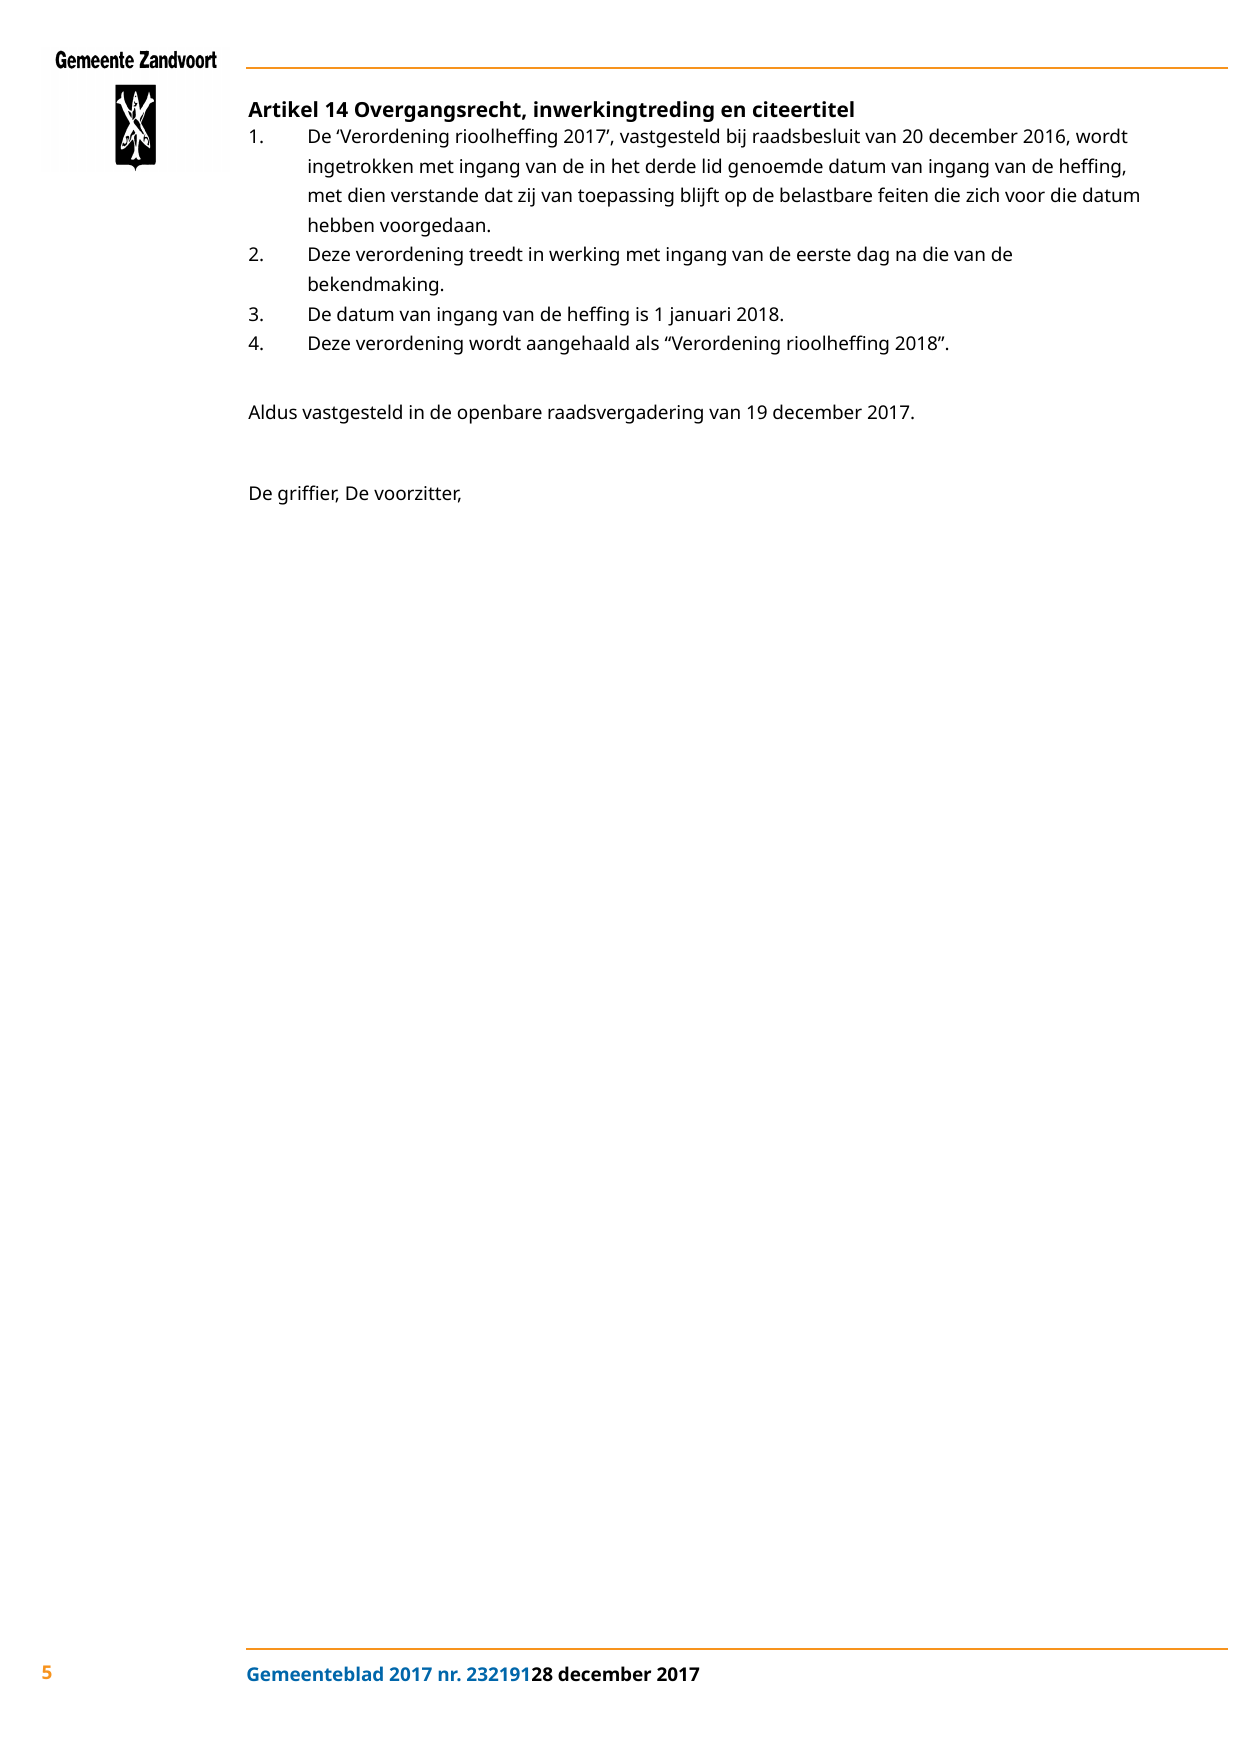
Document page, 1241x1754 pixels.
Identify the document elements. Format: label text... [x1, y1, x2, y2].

text Artikel 14 Overgangsrecht, inwerkingtreding en citeertitel [248, 95, 1152, 123]
text De griffier, De voorzitter, [248, 480, 1152, 506]
list De datum van ingang van de heffing is 1 januari 2018. [248, 301, 1152, 326]
text Aldus vastgesteld in de openbare raadsvergadering van 19 december 2017. [248, 399, 1152, 425]
picture [41, 47, 231, 172]
list Deze verordening wordt aangehaald als “Verordening rioolheffing 2018”. [248, 330, 1152, 356]
list De ‘Verordening rioolheffing 2017’, vastgesteld bij raadsbesluit van 20 december 2016, wordt ingetrokken met ingang van de in het derde lid genoemde datum van ingang van de heffing, met dien verstande dat zij van toepassing blijft op de belastbare feiten die zich voor die datum hebben voorgedaan. [248, 123, 1152, 238]
list Deze verordening treedt in werking met ingang van de eerste dag na die van de bekendmaking. [248, 242, 1152, 297]
